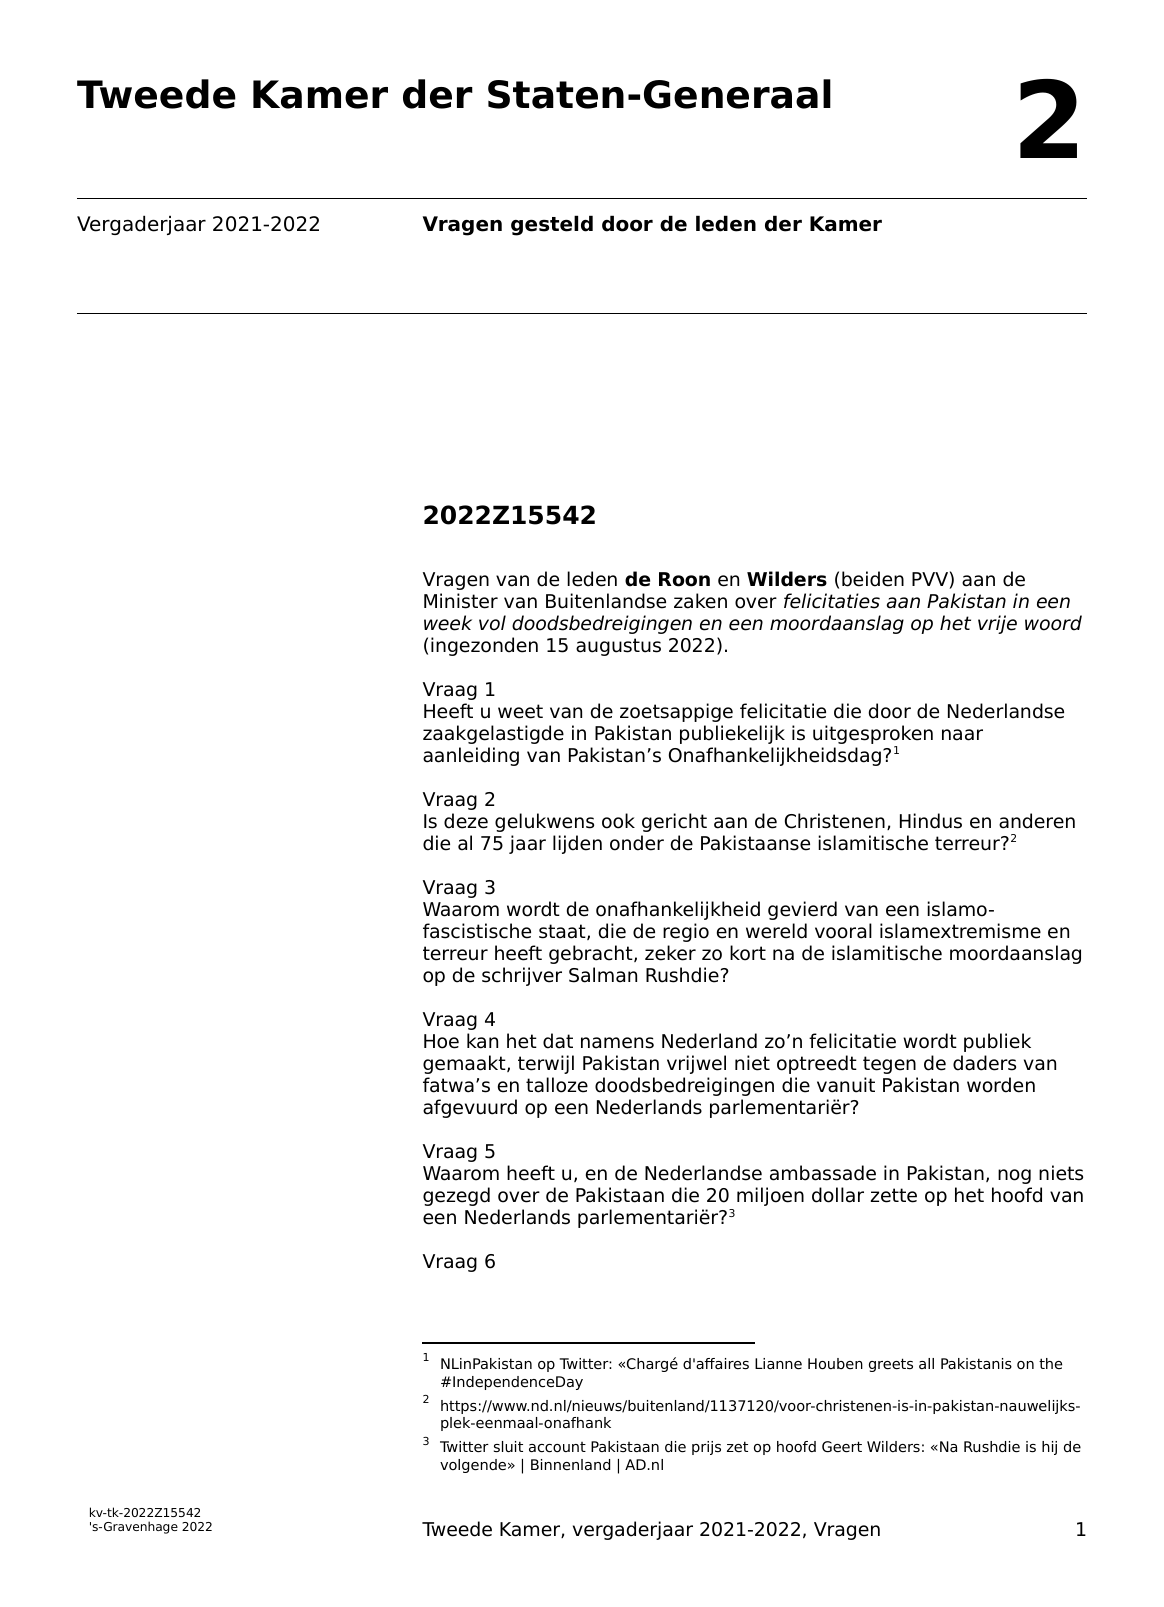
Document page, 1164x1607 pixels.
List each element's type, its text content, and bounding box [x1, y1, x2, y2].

text NLinPakistan op Twitter: «Chargé d'affaires Lianne Houben greets all Pakistanis on the #IndependenceDay [422, 1352, 1087, 1391]
text Waarom heeft u, en de Nederlandse ambassade in Pakistan, nog niets gezegd over de Pakistaan die 20 miljoen dollar zette op het hoofd van een Nederlands parlementariër? [422, 1163, 1087, 1229]
text Heeft u weet van de zoetsappige felicitatie die door de Nederlandse zaakgelastigde in Pakistan publiekelijk is uitgesproken naar aanleiding van Pakistan’s Onafhankelijkheidsdag? [422, 701, 1087, 767]
text https://www.nd.nl/nieuws/buitenland/1137120/voor-christenen-is-in-pakistan-nauwelijks-plek-eenmaal-onafhank [422, 1393, 1087, 1432]
table_header 2 [886, 59, 1087, 198]
text 2022Z15542 [422, 501, 1087, 531]
text Vraag 3 [422, 877, 1087, 899]
text Hoe kan het dat namens Nederland zo’n felicitatie wordt publiek gemaakt, terwijl Pakistan vrijwel niet optreedt tegen de daders van fatwa’s en talloze doodsbedreigingen die vanuit Pakistan worden afgevuurd op een Nederlands parlementariër? [422, 1031, 1087, 1119]
text Twitter sluit account Pakistaan die prijs zet op hoofd Geert Wilders: «Na Rushdie is hij de volgende» | Binnenland | AD.nl [422, 1435, 1087, 1474]
text Vraag 2 [422, 789, 1087, 811]
table_cell Vergaderjaar 2021-2022 [77, 199, 422, 313]
text Vraag 6 [422, 1251, 1087, 1273]
table_cell Vragen gesteld door de leden der Kamer [422, 199, 1087, 313]
text 's-Gravenhage 2022 [88, 1520, 323, 1534]
text Vraag 1 [422, 679, 1087, 701]
text Vraag 4 [422, 1009, 1087, 1031]
table_header Tweede Kamer der Staten-Generaal [77, 59, 886, 198]
text kv-tk-2022Z15542 [88, 1506, 323, 1520]
text Waarom wordt de onafhankelijkheid gevierd van een islamo-fascistische staat, die de regio en wereld vooral islamextremisme en terreur heeft gebracht, zeker zo kort na de islamitische moordaanslag op de schrijver Salman Rushdie? [422, 899, 1087, 987]
text Vragen van de leden de Roon en Wilders (beiden PVV) aan de Minister van Buitenlandse zaken over felicitaties aan Pakistan in een week vol doodsbedreigingen en een moordaanslag op het vrije woord (ingezonden 15 augustus 2022). [422, 569, 1087, 657]
text Is deze gelukwens ook gericht aan de Christenen, Hindus en anderen die al 75 jaar lijden onder de Pakistaanse islamitische terreur? [422, 811, 1087, 855]
text Vraag 5 [422, 1141, 1087, 1163]
